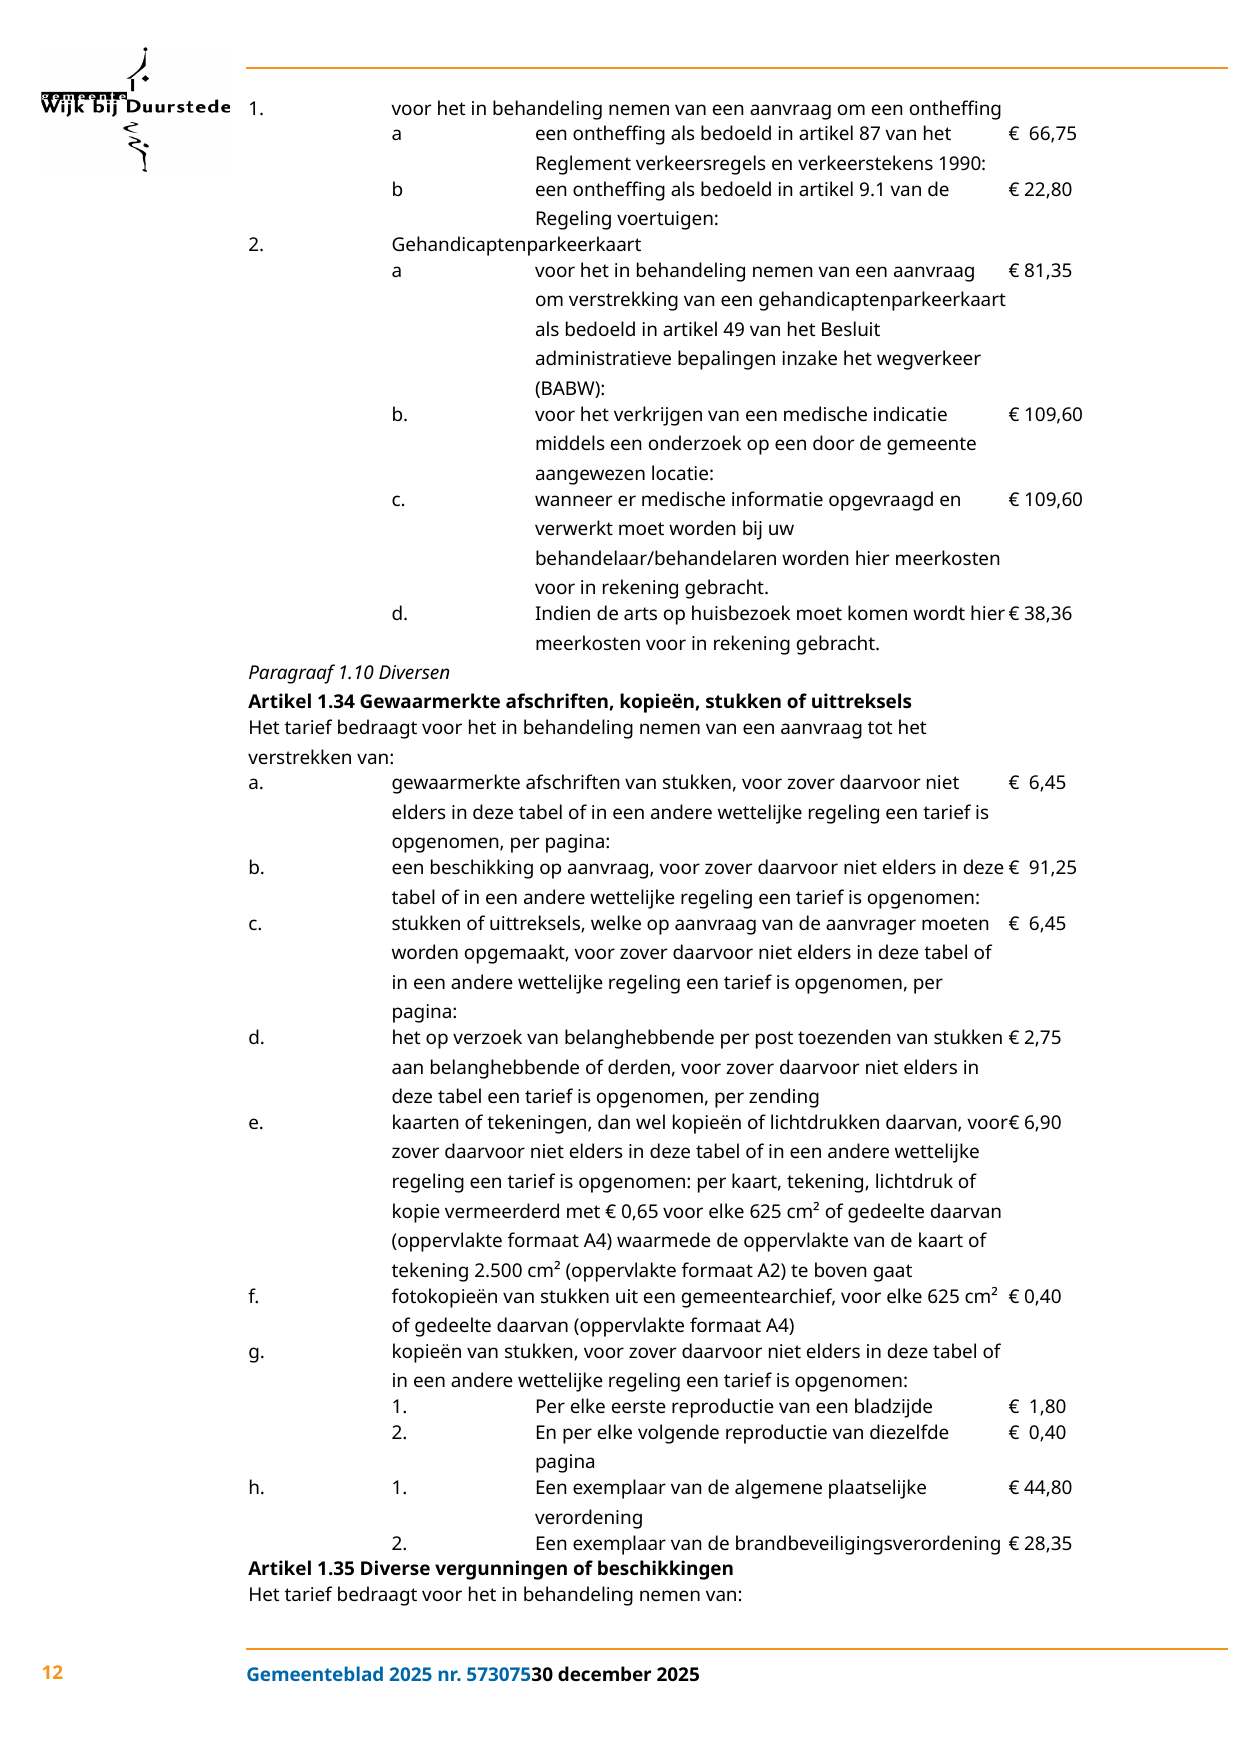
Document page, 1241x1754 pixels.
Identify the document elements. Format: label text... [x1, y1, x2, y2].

table_cell € 6,45 [1008, 770, 1152, 854]
table_cell e. [248, 1109, 391, 1283]
table_cell voor het in behandeling nemen van een aanvraag om een ontheffing [391, 95, 1008, 121]
table_cell 2. [391, 1530, 535, 1556]
table_cell a [391, 121, 535, 176]
table_cell [1008, 1556, 1152, 1581]
table_cell [248, 176, 391, 231]
table_cell stukken of uittreksels, welke op aanvraag van de aanvrager moeten worden opgemaakt, voor zover daarvoor niet elders in deze tabel of in een andere wettelijke regeling een tarief is opgenomen, per pagina: [391, 910, 1008, 1024]
table_cell een beschikking op aanvraag, voor zover daarvoor niet elders in deze tabel of in een andere wettelijke regeling een tarief is opgenomen: [391, 855, 1008, 910]
table_cell 1. [391, 1394, 535, 1419]
table_cell 2. [391, 1419, 535, 1474]
table_cell een ontheffing als bedoeld in artikel 9.1 van de Regeling voertuigen: [535, 176, 1008, 231]
table_cell Het tarief bedraagt voor het in behandeling nemen van: [248, 1581, 1008, 1607]
table_cell [248, 600, 391, 656]
picture [41, 47, 231, 172]
table_cell [248, 1530, 391, 1556]
table_cell € 0,40 [1008, 1419, 1152, 1474]
text Paragraaf 1.10 Diversen [248, 659, 1152, 684]
table_cell € 0,40 [1008, 1283, 1152, 1338]
table_cell € 6,90 [1008, 1109, 1152, 1283]
table_cell [1008, 1581, 1152, 1607]
table_cell [248, 121, 391, 176]
table_cell [248, 1419, 391, 1474]
table_cell Een exemplaar van de algemene plaatselijke verordening [535, 1475, 1008, 1530]
table_cell Per elke eerste reproductie van een bladzijde [535, 1394, 1008, 1419]
table_cell € 91,25 [1008, 855, 1152, 910]
table_cell [248, 401, 391, 486]
table_cell Indien de arts op huisbezoek moet komen wordt hier meerkosten voor in rekening gebracht. [535, 600, 1008, 656]
table_cell wanneer er medische informatie opgevraagd en verwerkt moet worden bij uw behandelaar/behandelaren worden hier meerkosten voor in rekening gebracht. [535, 486, 1008, 600]
table_cell En per elke volgende reproductie van diezelfde pagina [535, 1419, 1008, 1474]
table_cell 2. [248, 231, 391, 257]
table_cell € 1,80 [1008, 1394, 1152, 1419]
table_cell b. [391, 401, 535, 486]
table_cell h. [248, 1475, 391, 1530]
table_cell Gehandicaptenparkeerkaart [391, 231, 1008, 257]
table_cell 1. [391, 1475, 535, 1530]
table_cell a [391, 257, 535, 401]
table_cell b [391, 176, 535, 231]
table_cell € 22,80 [1008, 176, 1152, 231]
table_cell [1008, 1338, 1152, 1393]
table_cell € 81,35 [1008, 257, 1152, 401]
table_header [1008, 689, 1152, 714]
table_cell [248, 1394, 391, 1419]
table_cell € 6,45 [1008, 910, 1152, 1024]
table_cell d. [248, 1024, 391, 1109]
table_cell [248, 257, 391, 401]
table_cell kaarten of tekeningen, dan wel kopieën of lichtdrukken daarvan, voor zover daarvoor niet elders in deze tabel of in een andere wettelijke regeling een tarief is opgenomen: per kaart, tekening, lichtdruk of kopie vermeerderd met € 0,65 voor elke 625 cm² of gedeelte daarvan (oppervlakte formaat A4) waarmede de oppervlakte van de kaart of tekening 2.500 cm² (oppervlakte formaat A2) te boven gaat [391, 1109, 1008, 1283]
table_cell € 109,60 [1008, 486, 1152, 600]
table_cell d. [391, 600, 535, 656]
table_cell € 38,36 [1008, 600, 1152, 656]
table_cell € 44,80 [1008, 1475, 1152, 1530]
table_cell € 109,60 [1008, 401, 1152, 486]
table_cell € 28,35 [1008, 1530, 1152, 1556]
table_cell Een exemplaar van de brandbeveiligingsverordening [535, 1530, 1008, 1556]
table_cell fotokopieën van stukken uit een gemeentearchief, voor elke 625 cm² of gedeelte daarvan (oppervlakte formaat A4) [391, 1283, 1008, 1338]
table_cell [1008, 95, 1152, 121]
table_cell Het tarief bedraagt voor het in behandeling nemen van een aanvraag tot het verstrekken van: [248, 714, 1008, 769]
table_cell c. [248, 910, 391, 1024]
table_cell het op verzoek van belanghebbende per post toezenden van stukken aan belanghebbende of derden, voor zover daarvoor niet elders in deze tabel een tarief is opgenomen, per zending [391, 1024, 1008, 1109]
table_cell g. [248, 1338, 391, 1393]
table_cell een ontheffing als bedoeld in artikel 87 van het Reglement verkeersregels en verkeerstekens 1990: [535, 121, 1008, 176]
table_cell € 66,75 [1008, 121, 1152, 176]
table_cell [1008, 714, 1152, 769]
table_cell voor het verkrijgen van een medische indicatie middels een onderzoek op een door de gemeente aangewezen locatie: [535, 401, 1008, 486]
table_cell a. [248, 770, 391, 854]
table_cell kopieën van stukken, voor zover daarvoor niet elders in deze tabel of in een andere wettelijke regeling een tarief is opgenomen: [391, 1338, 1008, 1393]
table_cell voor het in behandeling nemen van een aanvraag om verstrekking van een gehandicaptenparkeerkaart als bedoeld in artikel 49 van het Besluit administratieve bepalingen inzake het wegverkeer (BABW): [535, 257, 1008, 401]
table_cell 1. [248, 95, 391, 121]
table_cell [1008, 231, 1152, 257]
table_header Artikel 1.34 Gewaarmerkte afschriften, kopieën, stukken of uittreksels [248, 689, 1008, 714]
table_cell b. [248, 855, 391, 910]
table_cell € 2,75 [1008, 1024, 1152, 1109]
table_cell Artikel 1.35 Diverse vergunningen of beschikkingen [248, 1556, 1008, 1581]
table_cell gewaarmerkte afschriften van stukken, voor zover daarvoor niet elders in deze tabel of in een andere wettelijke regeling een tarief is opgenomen, per pagina: [391, 770, 1008, 854]
table_cell [248, 486, 391, 600]
table_cell c. [391, 486, 535, 600]
table_cell f. [248, 1283, 391, 1338]
